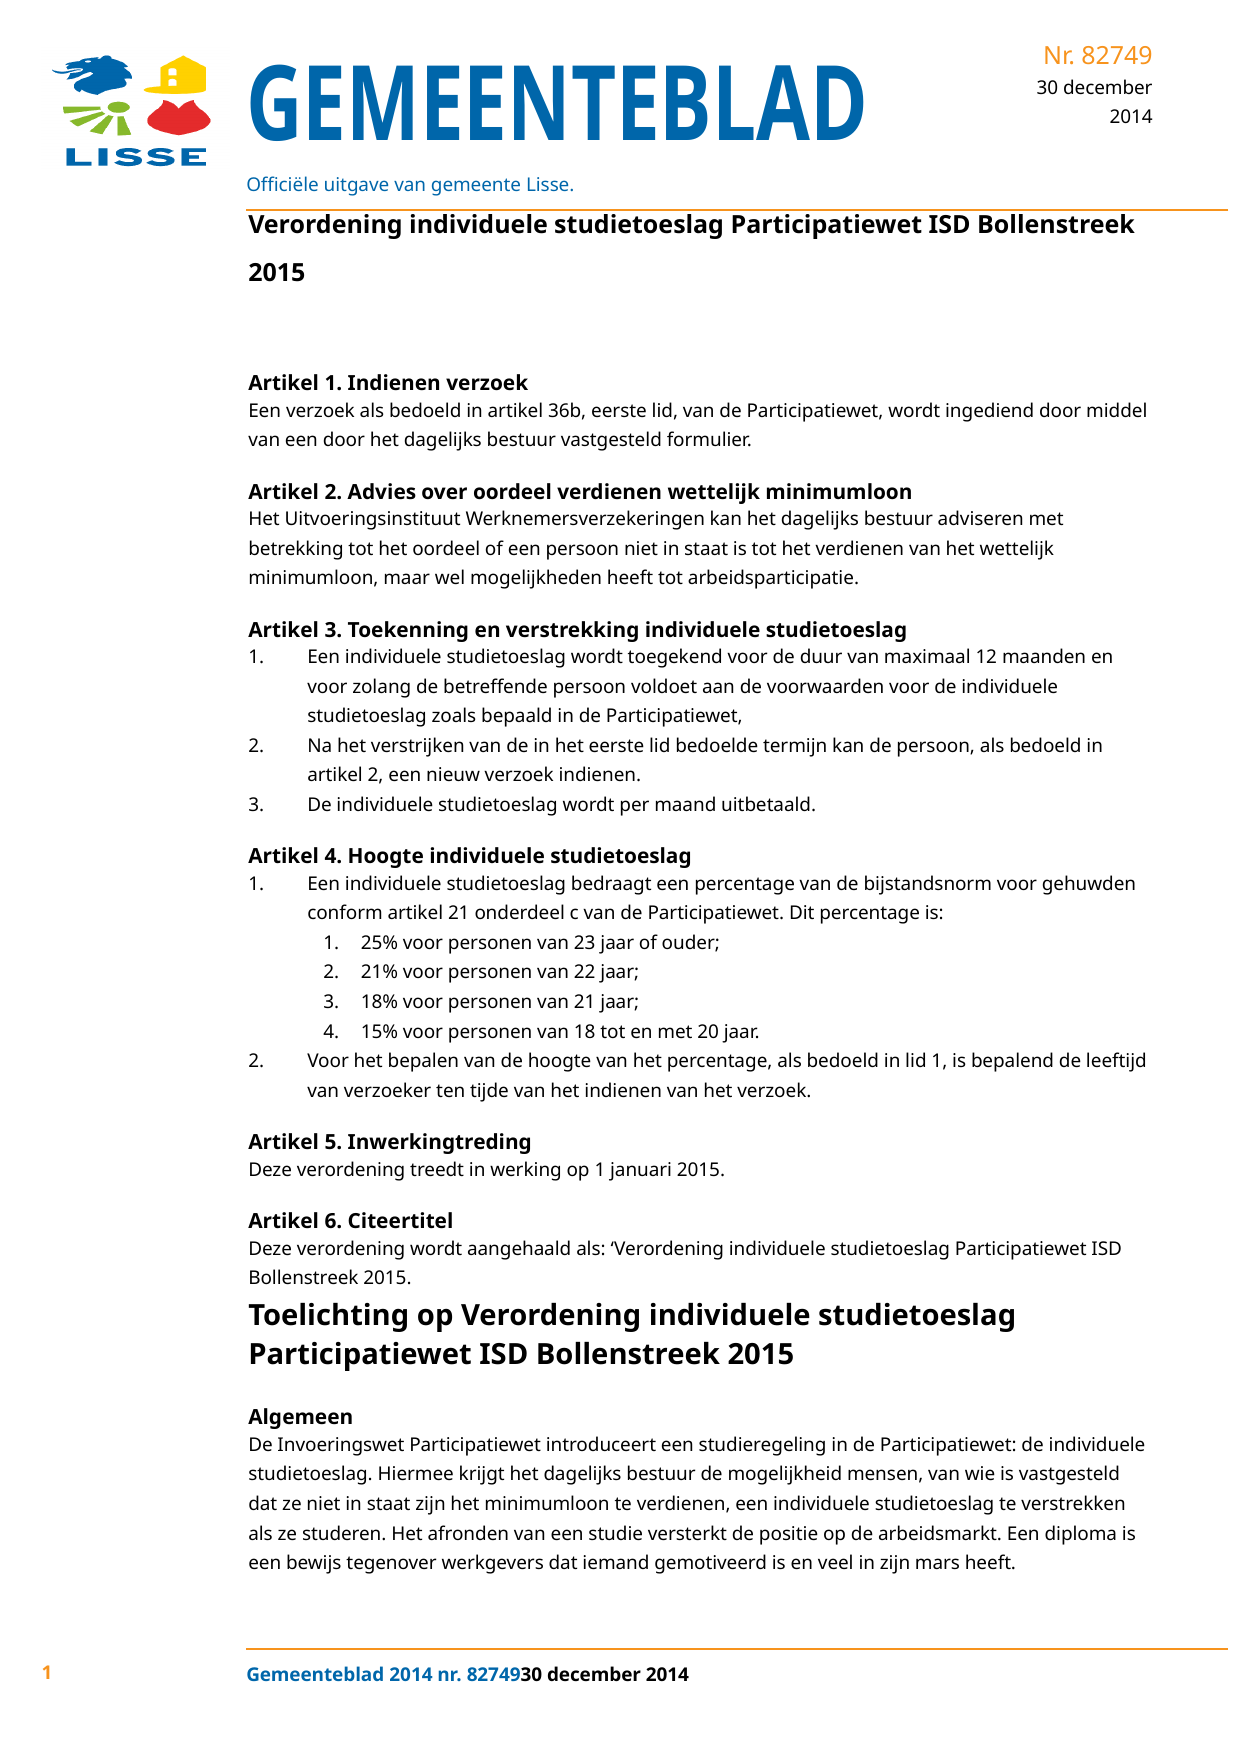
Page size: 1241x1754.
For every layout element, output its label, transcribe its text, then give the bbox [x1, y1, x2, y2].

text De Invoeringswet Participatiewet introduceert een studieregeling in de Participatiewet: de individuele studietoeslag. Hiermee krijgt het dagelijks bestuur de mogelijkheid mensen, van wie is vastgesteld dat ze niet in staat zijn het minimumloon te verdienen, een individuele studietoeslag te verstrekken als ze studeren. Het afronden van een studie versterkt de positie op de arbeidsmarkt. Een diploma is een bewijs tegenover werkgevers dat iemand gemotiveerd is en veel in zijn mars heeft. [248, 1431, 1152, 1575]
list 18% voor personen van 21 jaar; [323, 988, 1152, 1014]
text Artikel 1. Indienen verzoek [248, 368, 1152, 397]
list Een individuele studietoeslag wordt toegekend voor de duur van maximaal 12 maanden en voor zolang de betreffende persoon voldoet aan de voorwaarden voor de individuele studietoeslag zoals bepaald in de Participatiewet, [248, 643, 1152, 728]
text Een verzoek als bedoeld in artikel 36b, eerste lid, van de Participatiewet, wordt ingediend door middel van een door het dagelijks bestuur vastgesteld formulier. [248, 397, 1152, 452]
list Een individuele studietoeslag bedraagt een percentage van de bijstandsnorm voor gehuwden conform artikel 21 onderdeel c van de Participatiewet. Dit percentage is: [248, 870, 1152, 925]
text Deze verordening treedt in werking op 1 januari 2015. [248, 1156, 1152, 1182]
text Deze verordening wordt aangehaald als: ‘Verordening individuele studietoeslag Participatiewet ISD Bollenstreek 2015. [248, 1235, 1152, 1290]
list 21% voor personen van 22 jaar; [323, 959, 1152, 984]
list 15% voor personen van 18 tot en met 20 jaar. [323, 1018, 1152, 1044]
text Artikel 3. Toekenning en verstrekking individuele studietoeslag [248, 615, 1152, 643]
list Voor het bepalen van de hoogte van het percentage, als bedoeld in lid 1, is bepalend de leeftijd van verzoeker ten tijde van het indienen van het verzoek. [248, 1047, 1152, 1103]
text Het Uitvoeringsinstituut Werknemersverzekeringen kan het dagelijks bestuur adviseren met betrekking tot het oordeel of een persoon niet in staat is tot het verdienen van het wettelijk minimumloon, maar wel mogelijkheden heeft tot arbeidsparticipatie. [248, 505, 1152, 590]
text Artikel 5. Inwerkingtreding [248, 1127, 1152, 1156]
text Verordening individuele studietoeslag Participatiewet ISD Bollenstreek 2015 [248, 211, 1152, 288]
list 25% voor personen van 23 jaar of ouder; [323, 929, 1152, 955]
text Toelichting op Verordening individuele studietoeslag Participatiewet ISD Bollenstreek 2015 [248, 1294, 1152, 1373]
list De individuele studietoeslag wordt per maand uitbetaald. [248, 791, 1152, 817]
text Artikel 2. Advies over oordeel verdienen wettelijk minimumloon [248, 477, 1152, 505]
picture [41, 47, 231, 172]
list Na het verstrijken van de in het eerste lid bedoelde termijn kan de persoon, als bedoeld in artikel 2, een nieuw verzoek indienen. [248, 732, 1152, 787]
text Artikel 4. Hoogte individuele studietoeslag [248, 842, 1152, 870]
text Artikel 6. Citeertitel [248, 1206, 1152, 1235]
text Algemeen [248, 1402, 1152, 1431]
